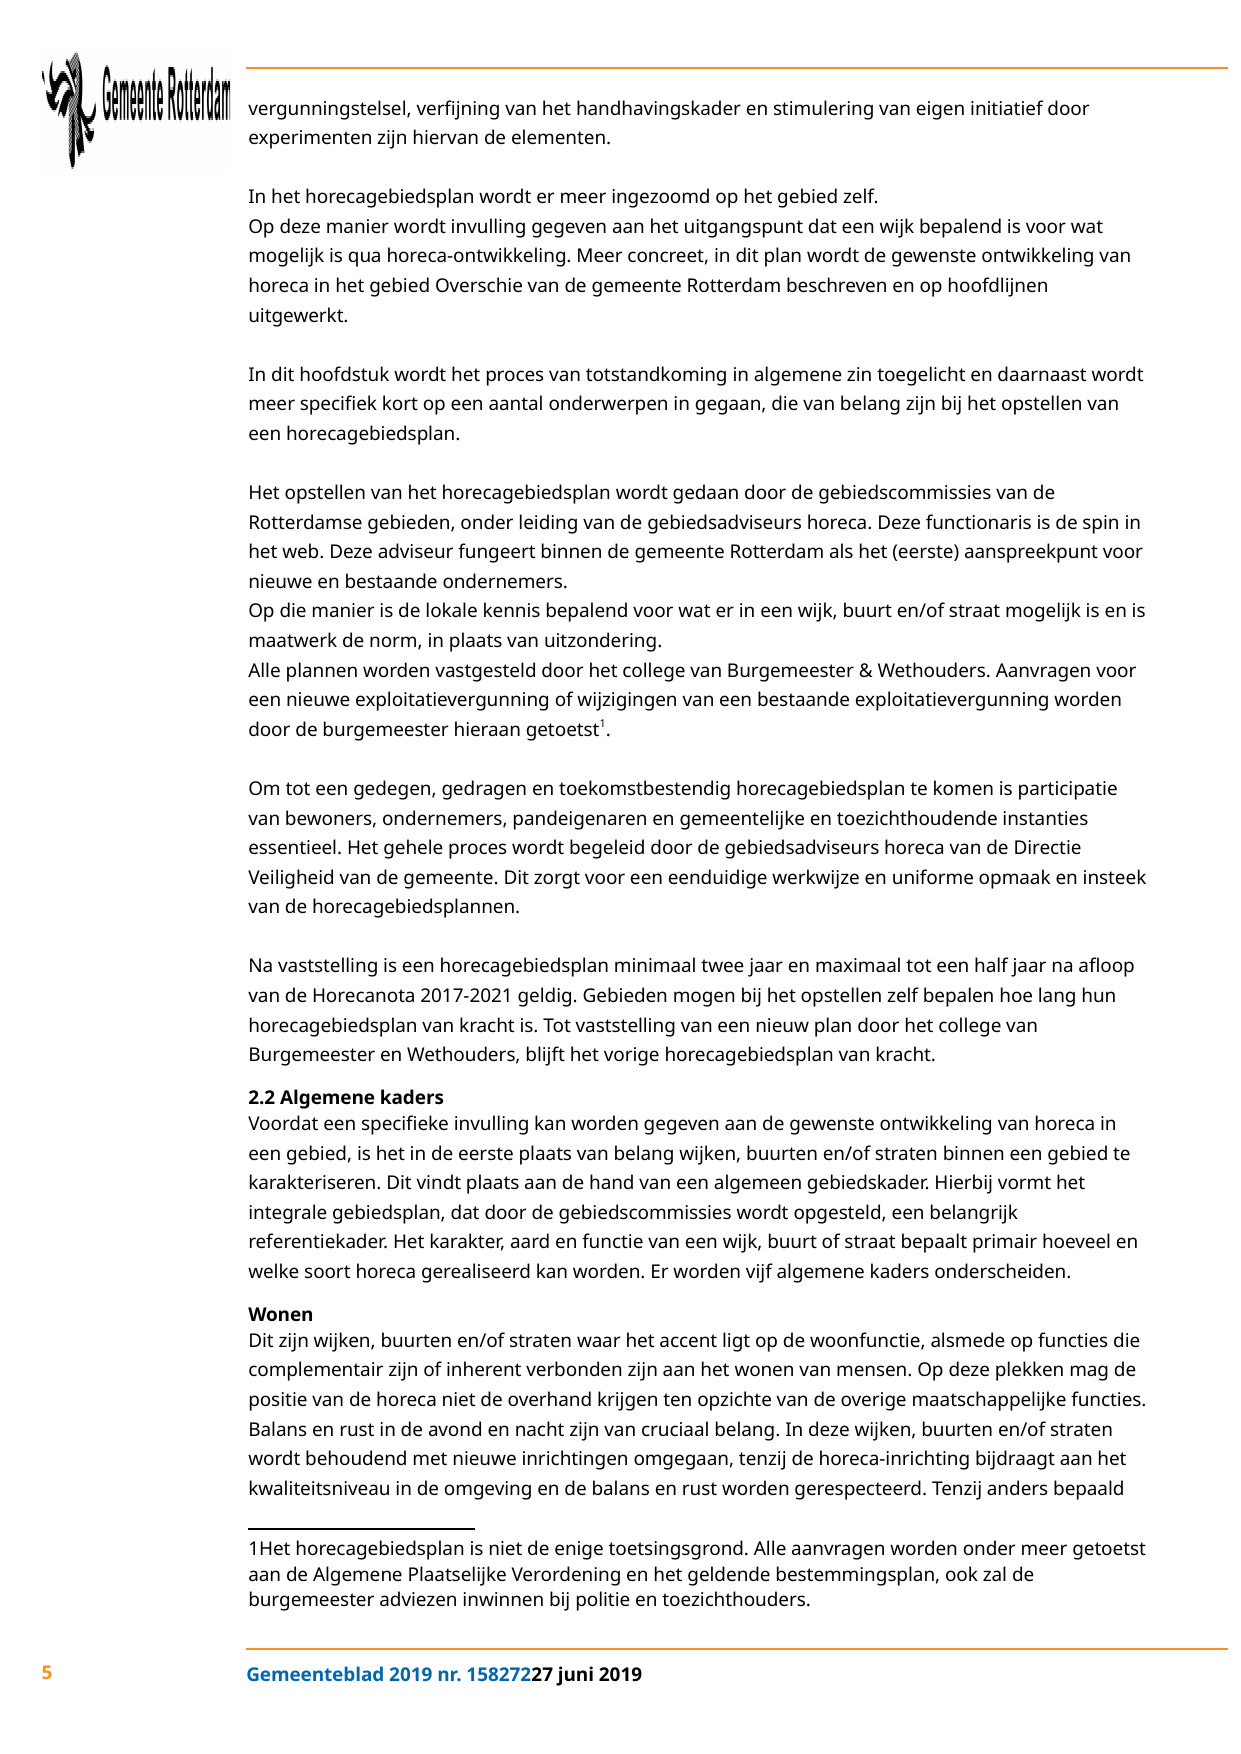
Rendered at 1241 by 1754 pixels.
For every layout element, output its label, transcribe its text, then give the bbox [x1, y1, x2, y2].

text Het opstellen van het horecagebiedsplan wordt gedaan door de gebiedscommissies van de Rotterdamse gebieden, onder leiding van de gebiedsadviseurs horeca. Deze functionaris is de spin in het web. Deze adviseur fungeert binnen de gemeente Rotterdam als het (eerste) aanspreekpunt voor nieuwe en bestaande ondernemers. [248, 479, 1152, 594]
text In dit hoofdstuk wordt het proces van totstandkoming in algemene zin toegelicht en daarnaast wordt meer specifiek kort op een aantal onderwerpen in gegaan, die van belang zijn bij het opstellen van een horecagebiedsplan. [248, 361, 1152, 446]
text Na vaststelling is een horecagebiedsplan minimaal twee jaar en maximaal tot een half jaar na afloop van de Horecanota 2017-2021 geldig. Gebieden mogen bij het opstellen zelf bepalen hoe lang hun horecagebiedsplan van kracht is. Tot vaststelling van een nieuw plan door het college van Burgemeester en Wethouders, blijft het vorige horecagebiedsplan van kracht. [248, 953, 1152, 1067]
text Alle plannen worden vastgesteld door het college van Burgemeester & Wethouders. Aanvragen voor een nieuwe exploitatievergunning of wijzigingen van een bestaande exploitatievergunning worden door de burgemeester hieraan getoetst. [248, 657, 1152, 742]
text Op deze manier wordt invulling gegeven aan het uitgangspunt dat een wijk bepalend is voor wat mogelijk is qua horeca-ontwikkeling. Meer concreet, in dit plan wordt de gewenste ontwikkeling van horeca in het gebied Overschie van de gemeente Rotterdam beschreven en op hoofdlijnen uitgewerkt. [248, 213, 1152, 328]
picture [41, 47, 231, 172]
text Dit zijn wijken, buurten en/of straten waar het accent ligt op de woonfunctie, alsmede op functies die complementair zijn of inherent verbonden zijn aan het wonen van mensen. Op deze plekken mag de positie van de horeca niet de overhand krijgen ten opzichte van de overige maatschappelijke functies. Balans en rust in de avond en nacht zijn van cruciaal belang. In deze wijken, buurten en/of straten wordt behoudend met nieuwe inrichtingen omgegaan, tenzij de horeca-inrichting bijdraagt aan het kwaliteitsniveau in de omgeving en de balans en rust worden gerespecteerd. Tenzij anders bepaald [248, 1327, 1152, 1501]
text 2.2 Algemene kaders [248, 1084, 1152, 1110]
text Wonen [248, 1301, 1152, 1327]
text Om tot een gedegen, gedragen en toekomstbestendig horecagebiedsplan te komen is participatie van bewoners, ondernemers, pandeigenaren en gemeentelijke en toezichthoudende instanties essentieel. Het gehele proces wordt begeleid door de gebiedsadviseurs horeca van de Directie Veiligheid van de gemeente. Dit zorgt voor een eenduidige werkwijze en uniforme opmaak en insteek van de horecagebiedsplannen. [248, 775, 1152, 919]
text Op die manier is de lokale kennis bepalend voor wat er in een wijk, buurt en/of straat mogelijk is en is maatwerk de norm, in plaats van uitzondering. [248, 598, 1152, 653]
text Het horecagebiedsplan is niet de enige toetsingsgrond. Alle aanvragen worden onder meer getoetst aan de Algemene Plaatselijke Verordening en het geldende bestemmingsplan, ook zal de burgemeester adviezen inwinnen bij politie en toezichthouders. [248, 1535, 1152, 1612]
text In het horecagebiedsplan wordt er meer ingezoomd op het gebied zelf. [248, 183, 1152, 209]
text vergunningstelsel, verfijning van het handhavingskader en stimulering van eigen initiatief door experimenten zijn hiervan de elementen. [248, 95, 1152, 150]
text Voordat een specifieke invulling kan worden gegeven aan de gewenste ontwikkeling van horeca in een gebied, is het in de eerste plaats van belang wijken, buurten en/of straten binnen een gebied te karakteriseren. Dit vindt plaats aan de hand van een algemeen gebiedskader. Hierbij vormt het integrale gebiedsplan, dat door de gebiedscommissies wordt opgesteld, een belangrijk referentiekader. Het karakter, aard en functie van een wijk, buurt of straat bepaalt primair hoeveel en welke soort horeca gerealiseerd kan worden. Er worden vijf algemene kaders onderscheiden. [248, 1110, 1152, 1284]
